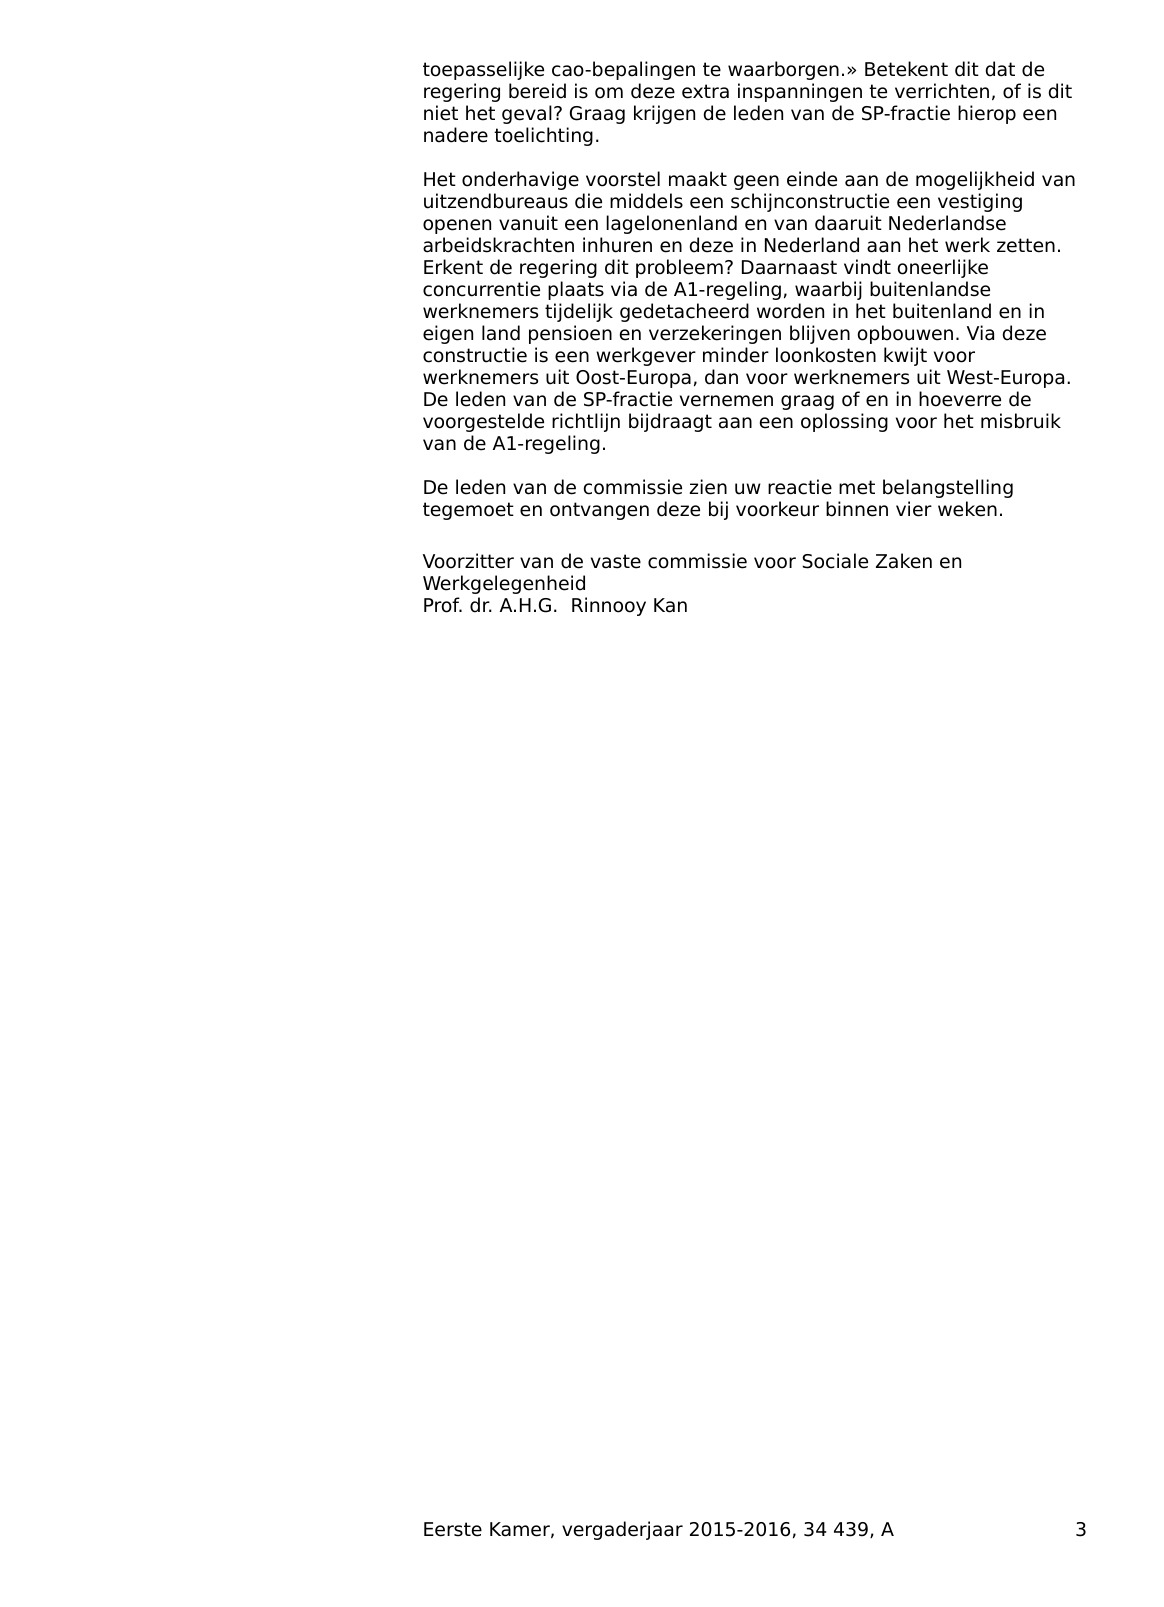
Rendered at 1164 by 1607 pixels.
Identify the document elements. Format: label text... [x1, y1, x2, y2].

text De leden van de commissie zien uw reactie met belangstelling tegemoet en ontvangen deze bij voorkeur binnen vier weken. [422, 477, 1087, 521]
text Voorzitter van de vaste commissie voor Sociale Zaken en Werkgelegenheid Prof. dr. A.H.G. Rinnooy Kan [422, 551, 1087, 617]
text toepasselijke cao-bepalingen te waarborgen.» Betekent dit dat de regering bereid is om deze extra inspanningen te verrichten, of is dit niet het geval? Graag krijgen de leden van de SP-fractie hierop een nadere toelichting. [422, 59, 1087, 147]
text Het onderhavige voorstel maakt geen einde aan de mogelijkheid van uitzendbureaus die middels een schijnconstructie een vestiging openen vanuit een lagelonenland en van daaruit Nederlandse arbeidskrachten inhuren en deze in Nederland aan het werk zetten. Erkent de regering dit probleem? Daarnaast vindt oneerlijke concurrentie plaats via de A1-regeling, waarbij buitenlandse werknemers tijdelijk gedetacheerd worden in het buitenland en in eigen land pensioen en verzekeringen blijven opbouwen. Via deze constructie is een werkgever minder loonkosten kwijt voor werknemers uit Oost-Europa, dan voor werknemers uit West-Europa. De leden van de SP-fractie vernemen graag of en in hoeverre de voorgestelde richtlijn bijdraagt aan een oplossing voor het misbruik van de A1-regeling. [422, 169, 1087, 455]
